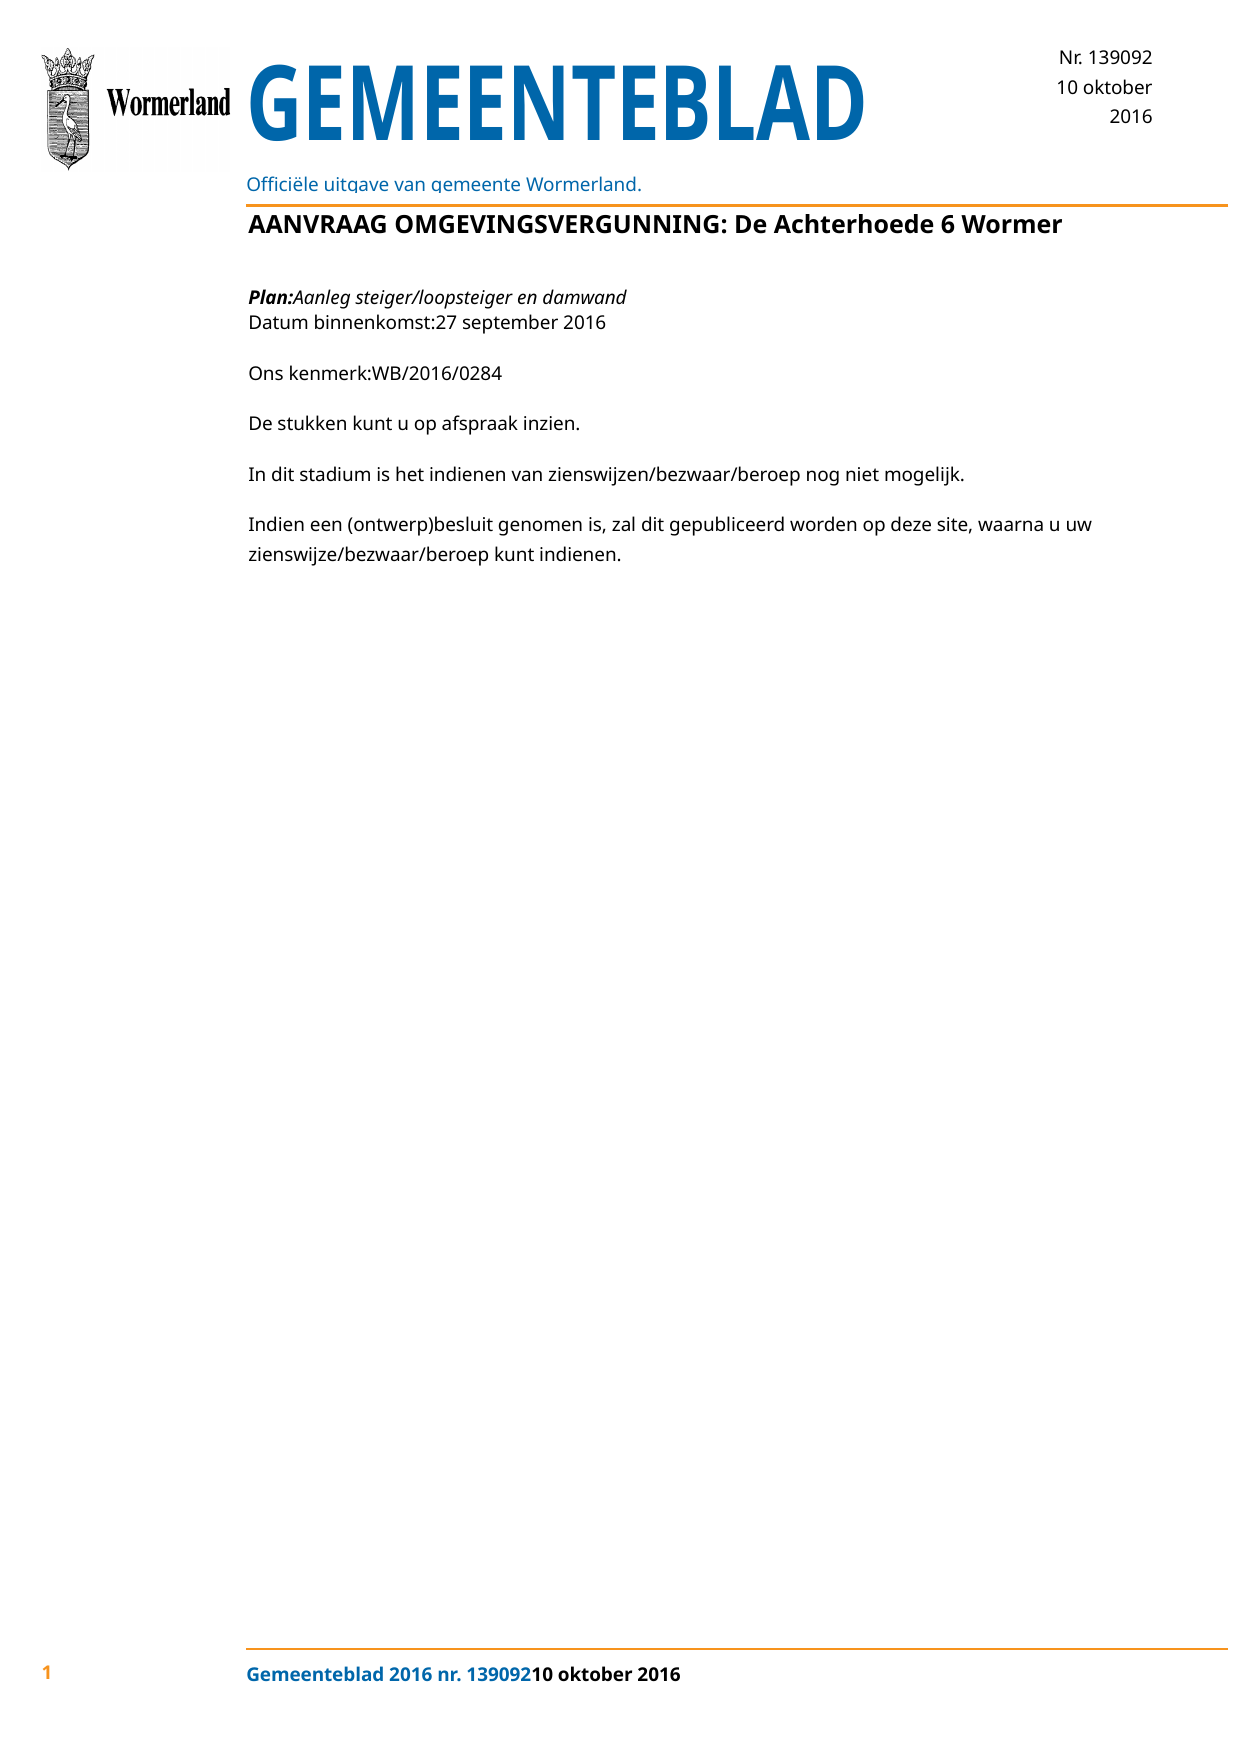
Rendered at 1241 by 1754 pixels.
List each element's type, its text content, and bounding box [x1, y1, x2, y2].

text In dit stadium is het indienen van zienswijzen/bezwaar/beroep nog niet mogelijk. [248, 461, 1152, 487]
text Ons kenmerk:WB/2016/0284 [248, 360, 1152, 386]
text Plan:Aanleg steiger/loopsteiger en damwand [248, 284, 1152, 309]
text AANVRAAG OMGEVINGSVERGUNNING: De Achterhoede 6 Wormer [248, 207, 1152, 241]
text De stukken kunt u op afspraak inzien. [248, 410, 1152, 436]
text Datum binnenkomst:27 september 2016 [248, 309, 1152, 335]
picture [41, 47, 231, 172]
text Indien een (ontwerp)besluit genomen is, zal dit gepubliceerd worden op deze site, waarna u uw zienswijze/bezwaar/beroep kunt indienen. [248, 511, 1152, 567]
